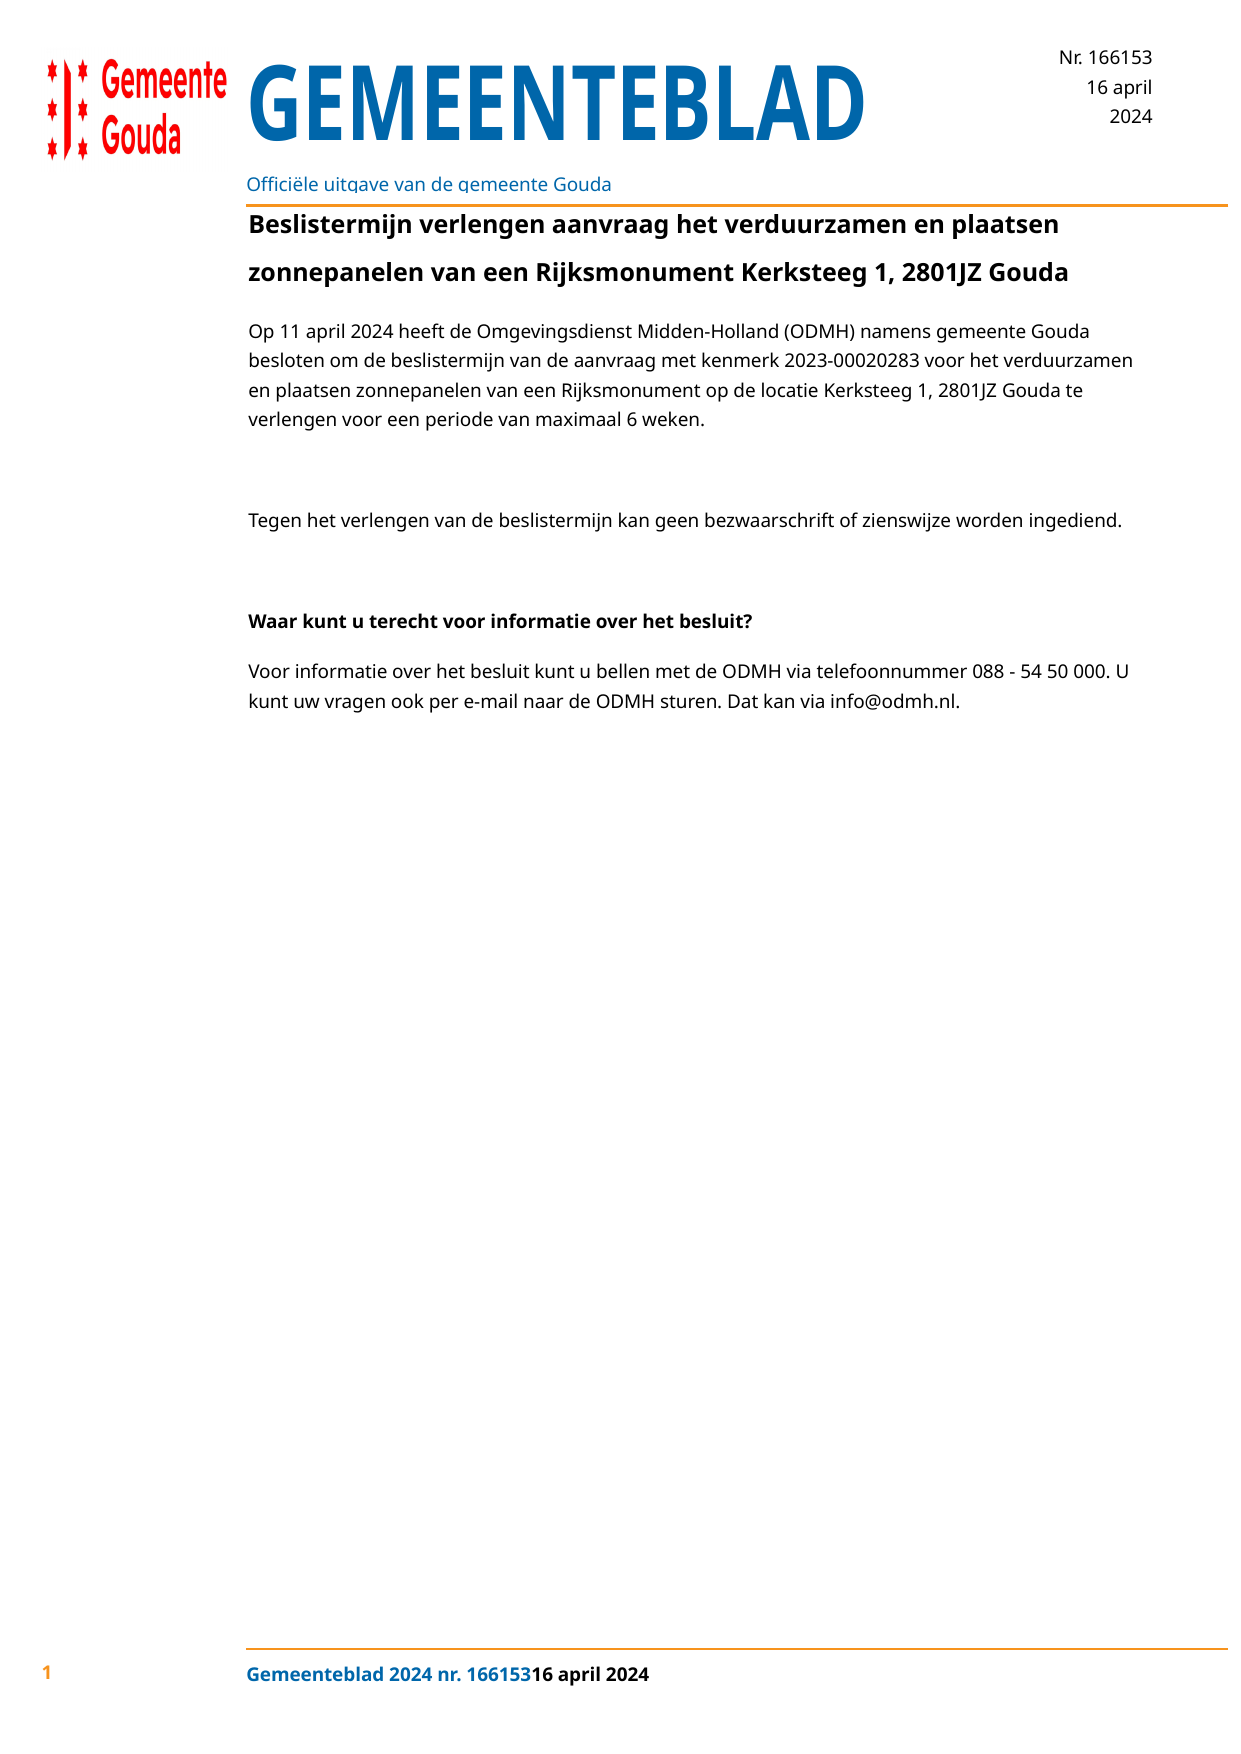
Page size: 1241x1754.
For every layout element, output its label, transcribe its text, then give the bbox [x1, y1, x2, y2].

text Beslistermijn verlengen aanvraag het verduurzamen en plaatsen zonnepanelen van een Rijksmonument Kerksteeg 1, 2801JZ Gouda [248, 207, 1152, 288]
text Waar kunt u terecht voor informatie over het besluit? [248, 608, 1152, 634]
picture [41, 47, 231, 172]
text Voor informatie over het besluit kunt u bellen met de ODMH via telefoonnummer 088 - 54 50 000. U kunt uw vragen ook per e-mail naar de ODMH sturen. Dat kan via info@odmh.nl. [248, 659, 1152, 714]
text Tegen het verlengen van de beslistermijn kan geen bezwaarschrift of zienswijze worden ingediend. [248, 507, 1152, 533]
text Op 11 april 2024 heeft de Omgevingsdienst Midden-Holland (ODMH) namens gemeente Gouda besloten om de beslistermijn van de aanvraag met kenmerk 2023-00020283 voor het verduurzamen en plaatsen zonnepanelen van een Rijksmonument op de locatie Kerksteeg 1, 2801JZ Gouda te verlengen voor een periode van maximaal 6 weken. [248, 318, 1152, 432]
